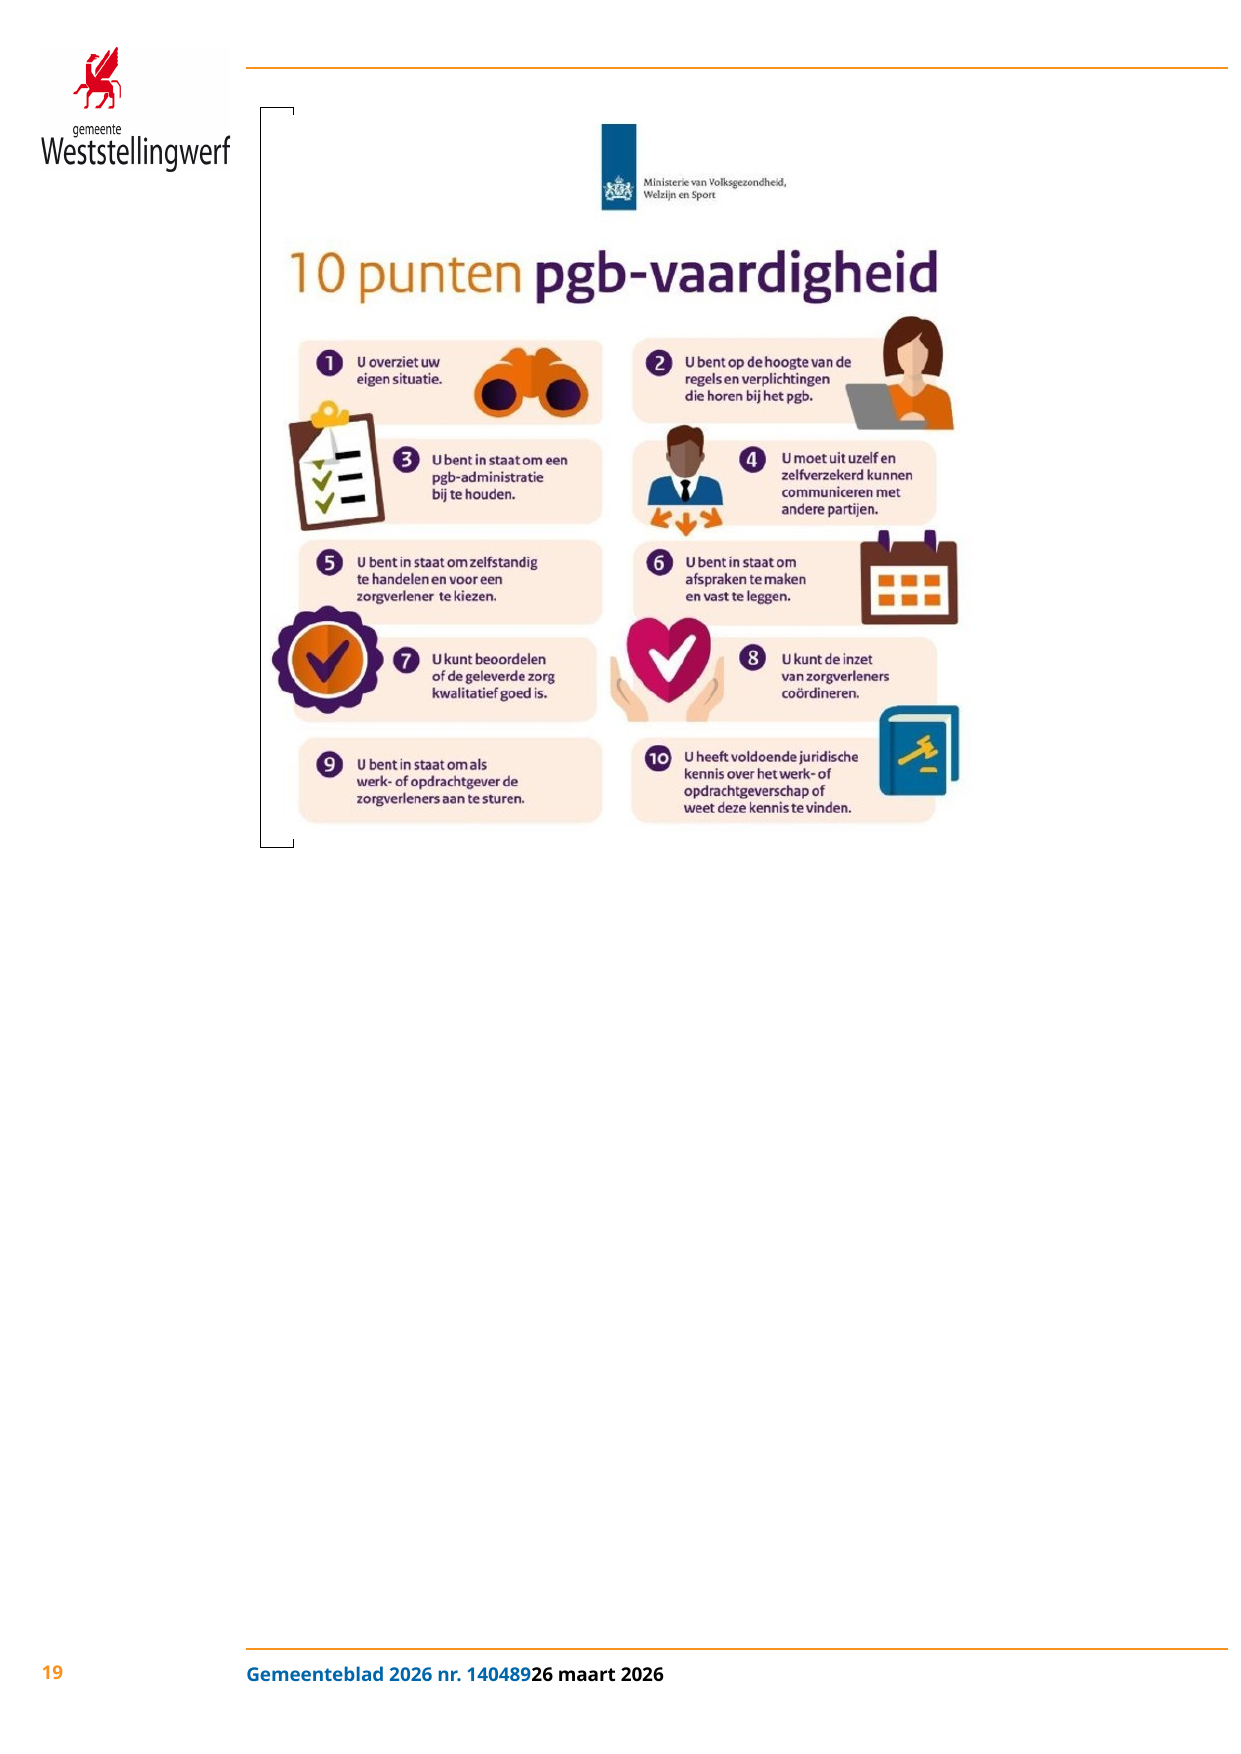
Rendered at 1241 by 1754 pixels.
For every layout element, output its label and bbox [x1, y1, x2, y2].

picture [268, 115, 978, 839]
picture [41, 47, 231, 172]
